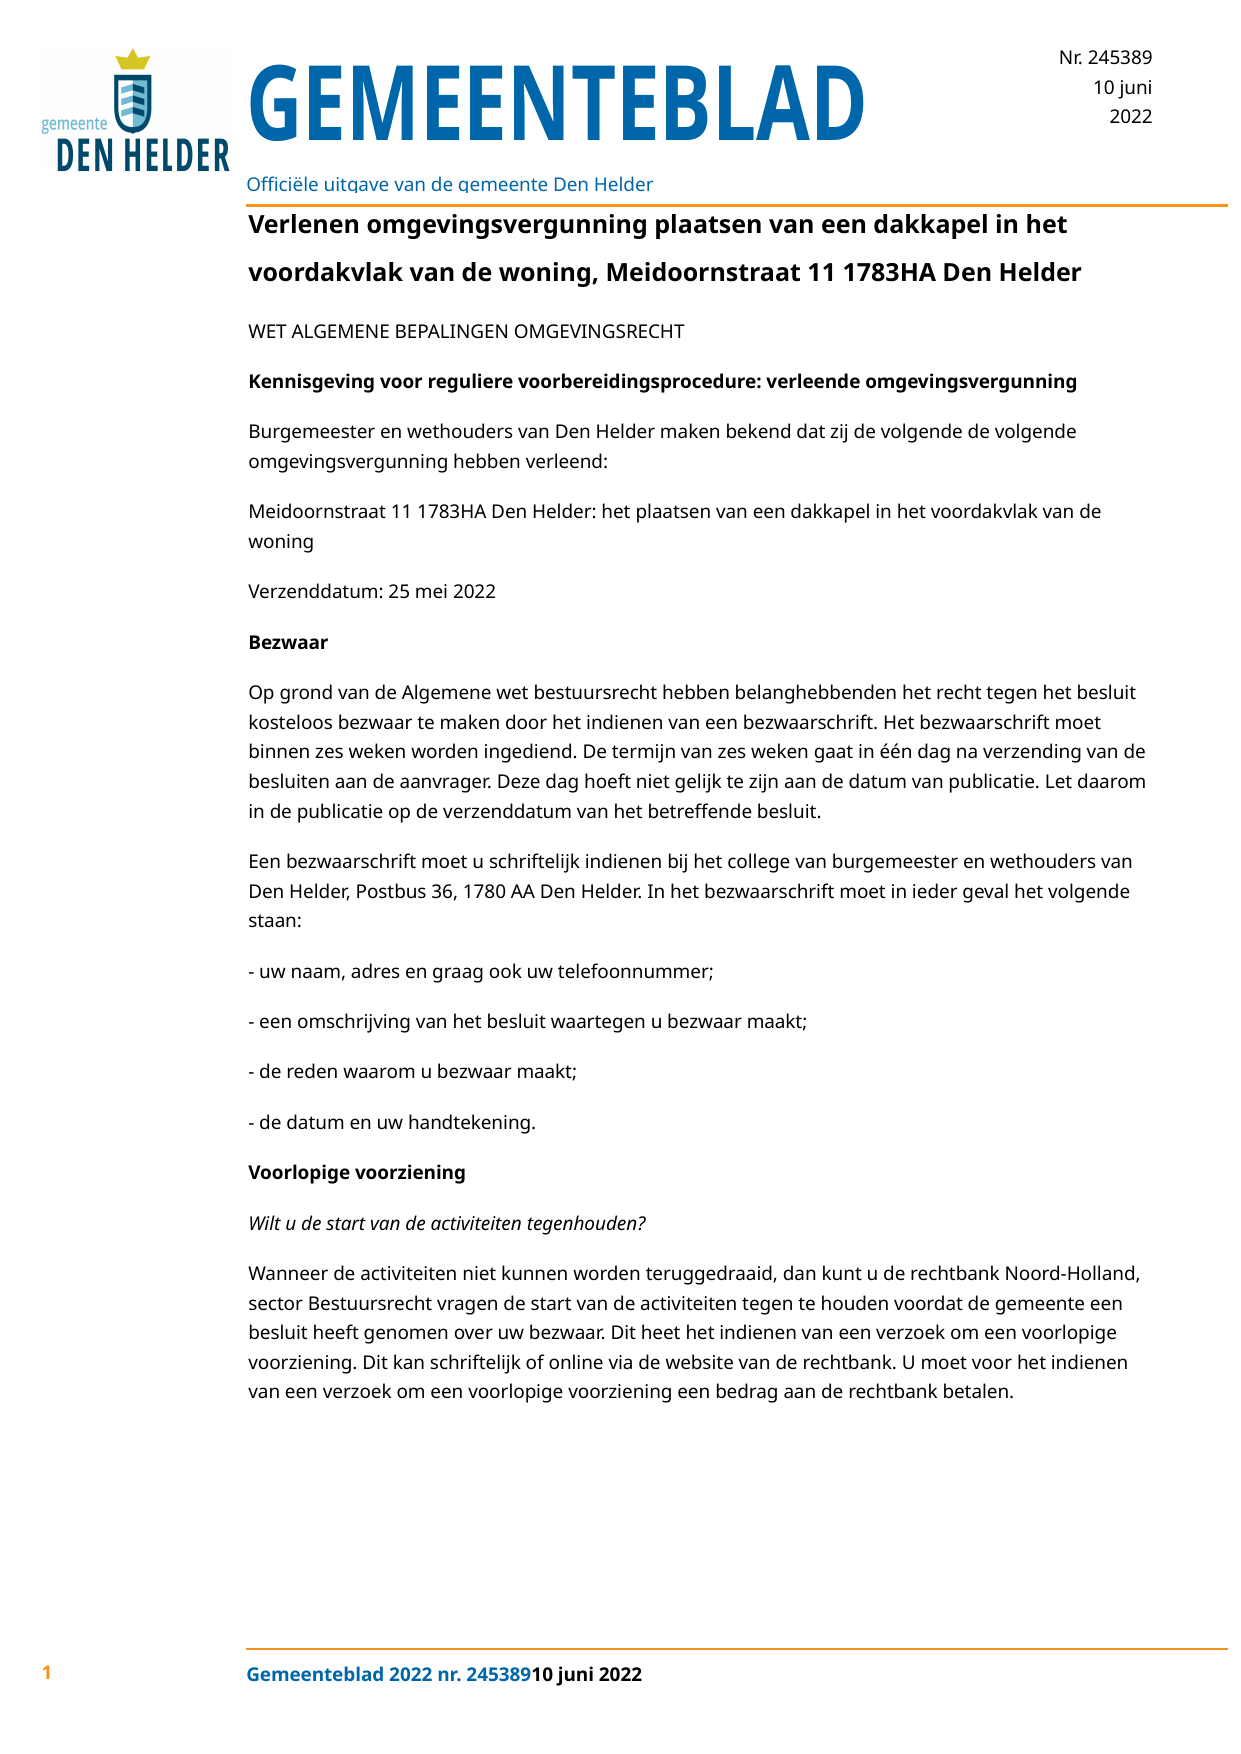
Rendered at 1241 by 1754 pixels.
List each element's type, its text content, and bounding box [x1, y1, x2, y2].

text Bezwaar [248, 629, 1152, 655]
text Verzenddatum: 25 mei 2022 [248, 579, 1152, 604]
text Voorlopige voorziening [248, 1159, 1152, 1185]
text - de datum en uw handtekening. [248, 1109, 1152, 1135]
text Wanneer de activiteiten niet kunnen worden teruggedraaid, dan kunt u de rechtbank Noord-Holland, sector Bestuursrecht vragen de start van de activiteiten tegen te houden voordat de gemeente een besluit heeft genomen over uw bezwaar. Dit heet het indienen van een verzoek om een voorlopige voorziening. Dit kan schriftelijk of online via de website van de rechtbank. U moet voor het indienen van een verzoek om een voorlopige voorziening een bedrag aan de rechtbank betalen. [248, 1260, 1152, 1404]
picture [130, 157, 135, 172]
text Burgemeester en wethouders van Den Helder maken bekend dat zij de volgende de volgende omgevingsvergunning hebben verleend: [248, 419, 1152, 474]
text Verlenen omgevingsvergunning plaatsen van een dakkapel in het voordakvlak van de woning, Meidoornstraat 11 1783HA Den Helder [248, 207, 1152, 288]
picture [41, 47, 231, 172]
text Een bezwaarschrift moet u schriftelijk indienen bij het college van burgemeester en wethouders van Den Helder, Postbus 36, 1780 AA Den Helder. In het bezwaarschrift moet in ieder geval het volgende staan: [248, 848, 1152, 933]
text - de reden waarom u bezwaar maakt; [248, 1059, 1152, 1084]
picture [100, 154, 106, 172]
text Op grond van de Algemene wet bestuursrecht hebben belanghebbenden het recht tegen het besluit kosteloos bezwaar te maken door het indienen van een bezwaarschrift. Het bezwaarschrift moet binnen zes weken worden ingediend. De termijn van zes weken gaat in één dag na verzending van de besluiten aan de aanvrager. Deze dag hoeft niet gelijk te zijn aan de datum van publicatie. Let daarom in de publicatie op de verzenddatum van het betreffende besluit. [248, 679, 1152, 824]
text Meidoornstraat 11 1783HA Den Helder: het plaatsen van een dakkapel in het voordakvlak van de woning [248, 499, 1152, 554]
picture [63, 144, 68, 165]
text Wilt u de start van de activiteiten tegenhouden? [248, 1210, 1152, 1236]
picture [220, 160, 224, 172]
text - een omschrijving van het besluit waartegen u bezwaar maakt; [248, 1008, 1152, 1034]
picture [182, 144, 187, 165]
text - uw naam, adres en graag ook uw telefoonnummer; [248, 958, 1152, 984]
text Kennisgeving voor reguliere voorbereidingsprocedure: verleende omgevingsvergunning [248, 368, 1152, 394]
text WET ALGEMENE BEPALINGEN OMGEVINGSRECHT [248, 318, 1152, 344]
